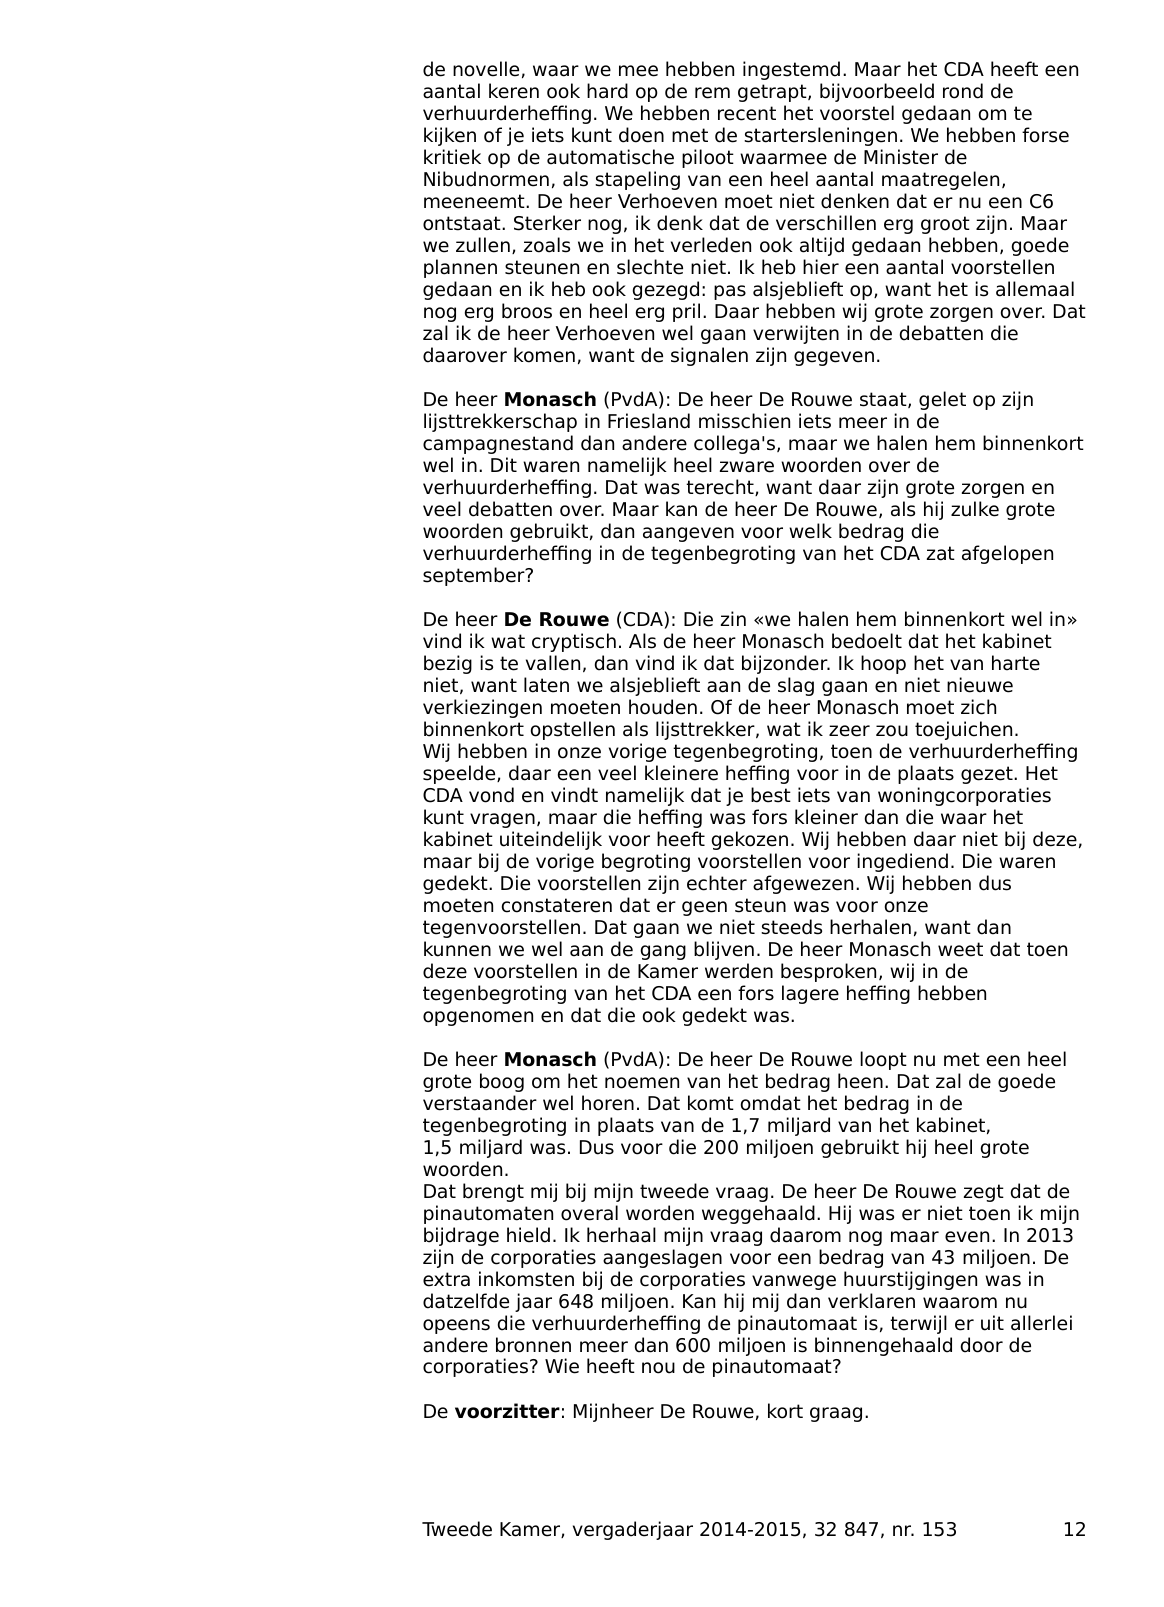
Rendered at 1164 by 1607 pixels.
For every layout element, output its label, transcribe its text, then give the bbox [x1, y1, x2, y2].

text De heer De Rouwe (CDA): Die zin «we halen hem binnenkort wel in» vind ik wat cryptisch. Als de heer Monasch bedoelt dat het kabinet bezig is te vallen, dan vind ik dat bijzonder. Ik hoop het van harte niet, want laten we alsjeblieft aan de slag gaan en niet nieuwe verkiezingen moeten houden. Of de heer Monasch moet zich binnenkort opstellen als lijsttrekker, wat ik zeer zou toejuichen. [422, 609, 1087, 741]
text De heer Monasch (PvdA): De heer De Rouwe staat, gelet op zijn lijsttrekkerschap in Friesland misschien iets meer in de campagnestand dan andere collega's, maar we halen hem binnenkort wel in. Dit waren namelijk heel zware woorden over de verhuurderheffing. Dat was terecht, want daar zijn grote zorgen en veel debatten over. Maar kan de heer De Rouwe, als hij zulke grote woorden gebruikt, dan aangeven voor welk bedrag die verhuurderheffing in de tegenbegroting van het CDA zat afgelopen september? [422, 389, 1087, 587]
text Dat brengt mij bij mijn tweede vraag. De heer De Rouwe zegt dat de pinautomaten overal worden weggehaald. Hij was er niet toen ik mijn bijdrage hield. Ik herhaal mijn vraag daarom nog maar even. In 2013 zijn de corporaties aangeslagen voor een bedrag van 43 miljoen. De extra inkomsten bij de corporaties vanwege huurstijgingen was in datzelfde jaar 648 miljoen. Kan hij mij dan verklaren waarom nu opeens die verhuurderheffing de pinautomaat is, terwijl er uit allerlei andere bronnen meer dan 600 miljoen is binnengehaald door de corporaties? Wie heeft nou de pinautomaat? [422, 1181, 1087, 1378]
text de novelle, waar we mee hebben ingestemd. Maar het CDA heeft een aantal keren ook hard op de rem getrapt, bijvoorbeeld rond de verhuurderheffing. We hebben recent het voorstel gedaan om te kijken of je iets kunt doen met de startersleningen. We hebben forse kritiek op de automatische piloot waarmee de Minister de Nibudnormen, als stapeling van een heel aantal maatregelen, meeneemt. De heer Verhoeven moet niet denken dat er nu een C6 ontstaat. Sterker nog, ik denk dat de verschillen erg groot zijn. Maar we zullen, zoals we in het verleden ook altijd gedaan hebben, goede plannen steunen en slechte niet. Ik heb hier een aantal voorstellen gedaan en ik heb ook gezegd: pas alsjeblieft op, want het is allemaal nog erg broos en heel erg pril. Daar hebben wij grote zorgen over. Dat zal ik de heer Verhoeven wel gaan verwijten in de debatten die daarover komen, want de signalen zijn gegeven. [422, 59, 1087, 367]
text De heer Monasch (PvdA): De heer De Rouwe loopt nu met een heel grote boog om het noemen van het bedrag heen. Dat zal de goede verstaander wel horen. Dat komt omdat het bedrag in de tegenbegroting in plaats van de 1,7 miljard van het kabinet, 1,5 miljard was. Dus voor die 200 miljoen gebruikt hij heel grote woorden. [422, 1049, 1087, 1181]
text De voorzitter: Mijnheer De Rouwe, kort graag. [422, 1401, 1087, 1423]
text Wij hebben in onze vorige tegenbegroting, toen de verhuurderheffing speelde, daar een veel kleinere heffing voor in de plaats gezet. Het CDA vond en vindt namelijk dat je best iets van woningcorporaties kunt vragen, maar die heffing was fors kleiner dan die waar het kabinet uiteindelijk voor heeft gekozen. Wij hebben daar niet bij deze, maar bij de vorige begroting voorstellen voor ingediend. Die waren gedekt. Die voorstellen zijn echter afgewezen. Wij hebben dus moeten constateren dat er geen steun was voor onze tegenvoorstellen. Dat gaan we niet steeds herhalen, want dan kunnen we wel aan de gang blijven. De heer Monasch weet dat toen deze voorstellen in de Kamer werden besproken, wij in de tegenbegroting van het CDA een fors lagere heffing hebben opgenomen en dat die ook gedekt was. [422, 741, 1087, 1027]
